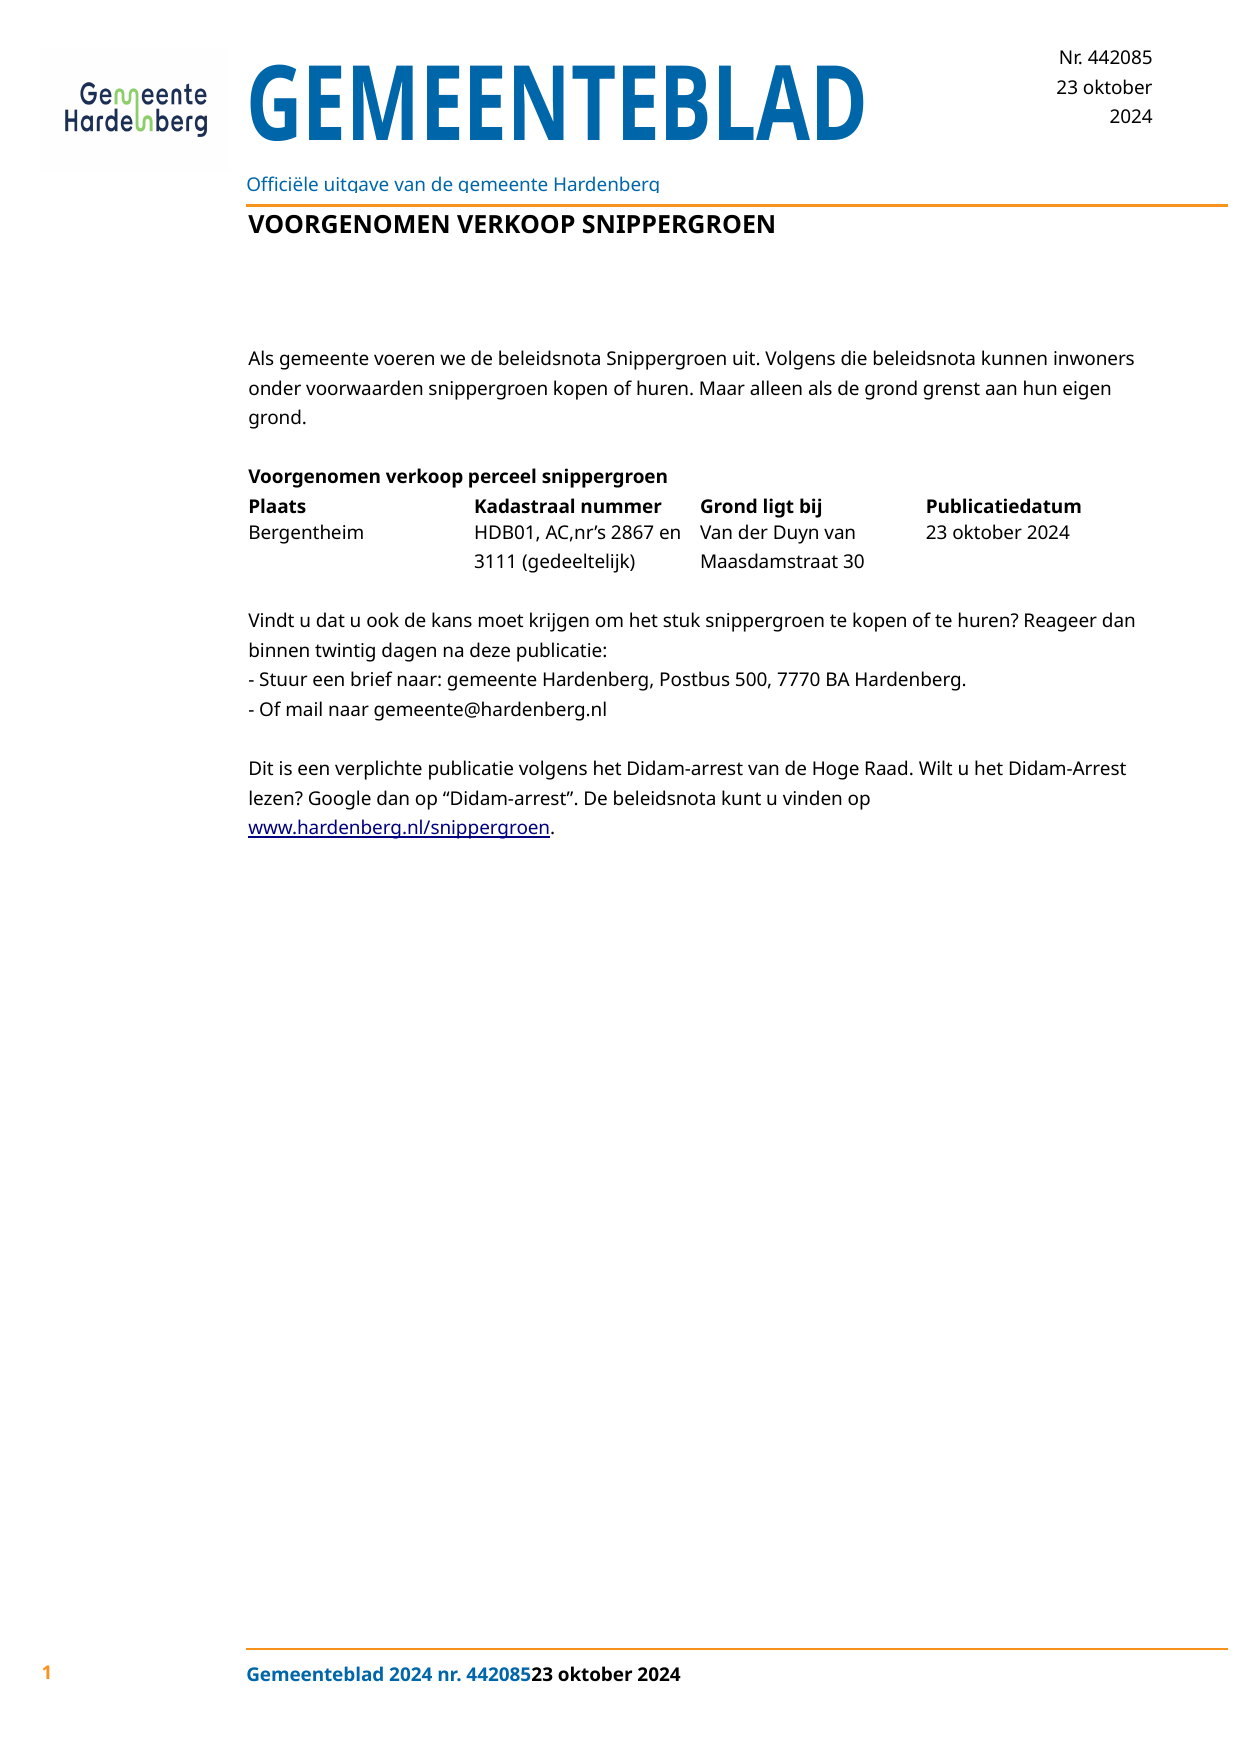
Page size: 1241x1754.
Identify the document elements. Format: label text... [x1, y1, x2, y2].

text VOORGENOMEN VERKOOP SNIPPERGROEN [248, 207, 1152, 241]
table_cell Van der Duyn van Maasdamstraat 30 [700, 519, 926, 574]
text - Stuur een brief naar: gemeente Hardenberg, Postbus 500, 7770 BA Hardenberg. [248, 666, 1152, 692]
text - Of mail naar gemeente@hardenberg.nl [248, 696, 1152, 722]
table_header Kadastraal nummer [474, 493, 700, 519]
table_header Plaats [248, 493, 474, 519]
text Vindt u dat u ook de kans moet krijgen om het stuk snippergroen te kopen of te huren? Reageer dan binnen twintig dagen na deze publicatie: [248, 607, 1152, 662]
text Voorgenomen verkoop perceel snippergroen [248, 464, 1152, 489]
text Dit is een verplichte publicatie volgens het Didam-arrest van de Hoge Raad. Wilt u het Didam-Arrest lezen? Google dan op “Didam-arrest”. De beleidsnota kunt u vinden op www.hardenberg.nl/snippergroen. [248, 755, 1152, 840]
picture [41, 47, 231, 172]
table_header Grond ligt bij [700, 493, 926, 519]
table_cell Bergentheim [248, 519, 474, 574]
table_header Publicatiedatum [926, 493, 1152, 519]
table_cell 23 oktober 2024 [926, 519, 1152, 574]
table_cell HDB01, AC,nr’s 2867 en 3111 (gedeeltelijk) [474, 519, 700, 574]
text Als gemeente voeren we de beleidsnota Snippergroen uit. Volgens die beleidsnota kunnen inwoners onder voorwaarden snippergroen kopen of huren. Maar alleen als de grond grenst aan hun eigen grond. [248, 345, 1152, 430]
